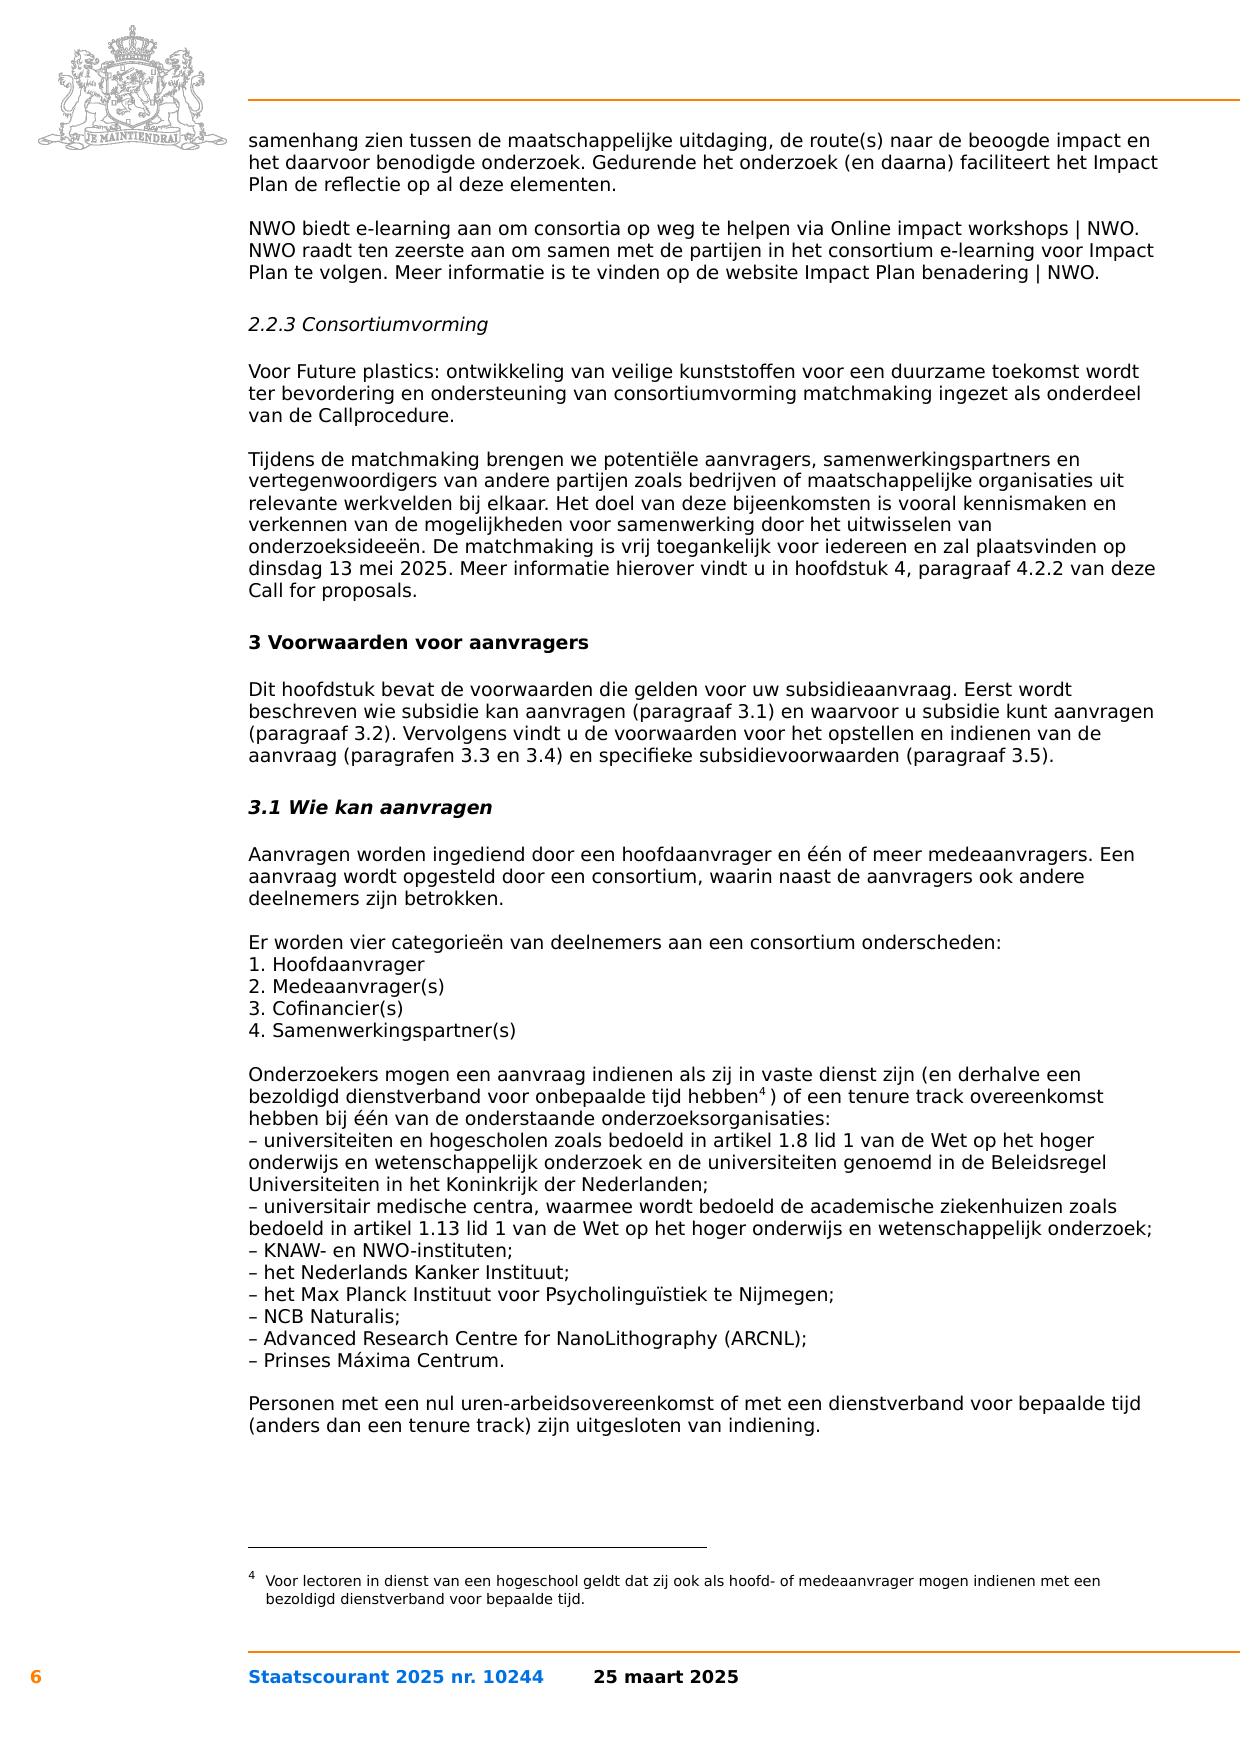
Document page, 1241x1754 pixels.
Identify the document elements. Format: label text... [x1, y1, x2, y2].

text 4. Samenwerkingspartner(s) [248, 1020, 1163, 1042]
text Voor lectoren in dienst van een hogeschool geldt dat zij ook als hoofd- of medeaanvrager mogen indienen met een bezoldigd dienstverband voor bepaalde tijd. [248, 1569, 1163, 1608]
text – het Max Planck Instituut voor Psycholinguïstiek te Nijmegen; [248, 1283, 1163, 1306]
text Er worden vier categorieën van deelnemers aan een consortium onderscheden: [248, 932, 1163, 954]
text Dit hoofdstuk bevat de voorwaarden die gelden voor uw subsidieaanvraag. Eerst wordt beschreven wie subsidie kan aanvragen (paragraaf 3.1) en waarvoor u subsidie kunt aanvragen (paragraaf 3.2). Vervolgens vindt u de voorwaarden voor het opstellen en indienen van de aanvraag (paragrafen 3.3 en 3.4) en specifieke subsidievoorwaarden (paragraaf 3.5). [248, 679, 1163, 767]
picture [38, 25, 227, 150]
text Tijdens de matchmaking brengen we potentiële aanvragers, samenwerkingspartners en vertegenwoordigers van andere partijen zoals bedrijven of maatschappelijke organisaties uit relevante werkvelden bij elkaar. Het doel van deze bijeenkomsten is vooral kennismaken en verkennen van de mogelijkheden voor samenwerking door het uitwisselen van onderzoeksideeën. De matchmaking is vrij toegankelijk voor iedereen en zal plaatsvinden op dinsdag 13 mei 2025. Meer informatie hierover vindt u in hoofdstuk 4, paragraaf 4.2.2 van deze Call for proposals. [248, 448, 1163, 602]
text – Advanced Research Centre for NanoLithography (ARCNL); [248, 1327, 1163, 1349]
text 3. Cofinancier(s) [248, 998, 1163, 1020]
text Onderzoekers mogen een aanvraag indienen als zij in vaste dienst zijn (en derhalve een bezoldigd dienstverband voor onbepaalde tijd hebben) of een tenure track overeenkomst hebben bij één van de onderstaande onderzoeksorganisaties: [248, 1064, 1163, 1130]
text – KNAW- en NWO-instituten; [248, 1239, 1163, 1262]
text – het Nederlands Kanker Instituut; [248, 1262, 1163, 1283]
text Voor Future plastics: ontwikkeling van veilige kunststoffen voor een duurzame toekomst wordt ter bevordering en ondersteuning van consortiumvorming matchmaking ingezet als onderdeel van de Callprocedure. [248, 361, 1163, 427]
text samenhang zien tussen de maatschappelijke uitdaging, de route(s) naar de beoogde impact en het daarvoor benodigde onderzoek. Gedurende het onderzoek (en daarna) faciliteert het Impact Plan de reflectie op al deze elementen. [248, 130, 1163, 196]
text Aanvragen worden ingediend door een hoofdaanvrager en één of meer medeaanvragers. Een aanvraag wordt opgesteld door een consortium, waarin naast de aanvragers ook andere deelnemers zijn betrokken. [248, 844, 1163, 910]
text – universiteiten en hogescholen zoals bedoeld in artikel 1.8 lid 1 van de Wet op het hoger onderwijs en wetenschappelijk onderzoek en de universiteiten genoemd in de Beleidsregel Universiteiten in het Koninkrijk der Nederlanden; [248, 1130, 1163, 1196]
text – NCB Naturalis; [248, 1306, 1163, 1327]
subtitle 2.2.3 Consortiumvorming [248, 314, 1163, 336]
text 2. Medeaanvrager(s) [248, 976, 1163, 998]
subtitle 3 Voorwaarden voor aanvragers [248, 632, 1163, 654]
text 1. Hoofdaanvrager [248, 954, 1163, 976]
text Personen met een nul uren-arbeidsovereenkomst of met een dienstverband voor bepaalde tijd (anders dan een tenure track) zijn uitgesloten van indiening. [248, 1393, 1163, 1437]
text – Prinses Máxima Centrum. [248, 1349, 1163, 1371]
subtitle 3.1 Wie kan aanvragen [248, 797, 1163, 819]
text – universitair medische centra, waarmee wordt bedoeld de academische ziekenhuizen zoals bedoeld in artikel 1.13 lid 1 van de Wet op het hoger onderwijs en wetenschappelijk onderzoek; [248, 1196, 1163, 1239]
text NWO biedt e-learning aan om consortia op weg te helpen via Online impact workshops | NWO. NWO raadt ten zeerste aan om samen met de partijen in het consortium e-learning voor Impact Plan te volgen. Meer informatie is te vinden op de website Impact Plan benadering | NWO. [248, 218, 1163, 284]
